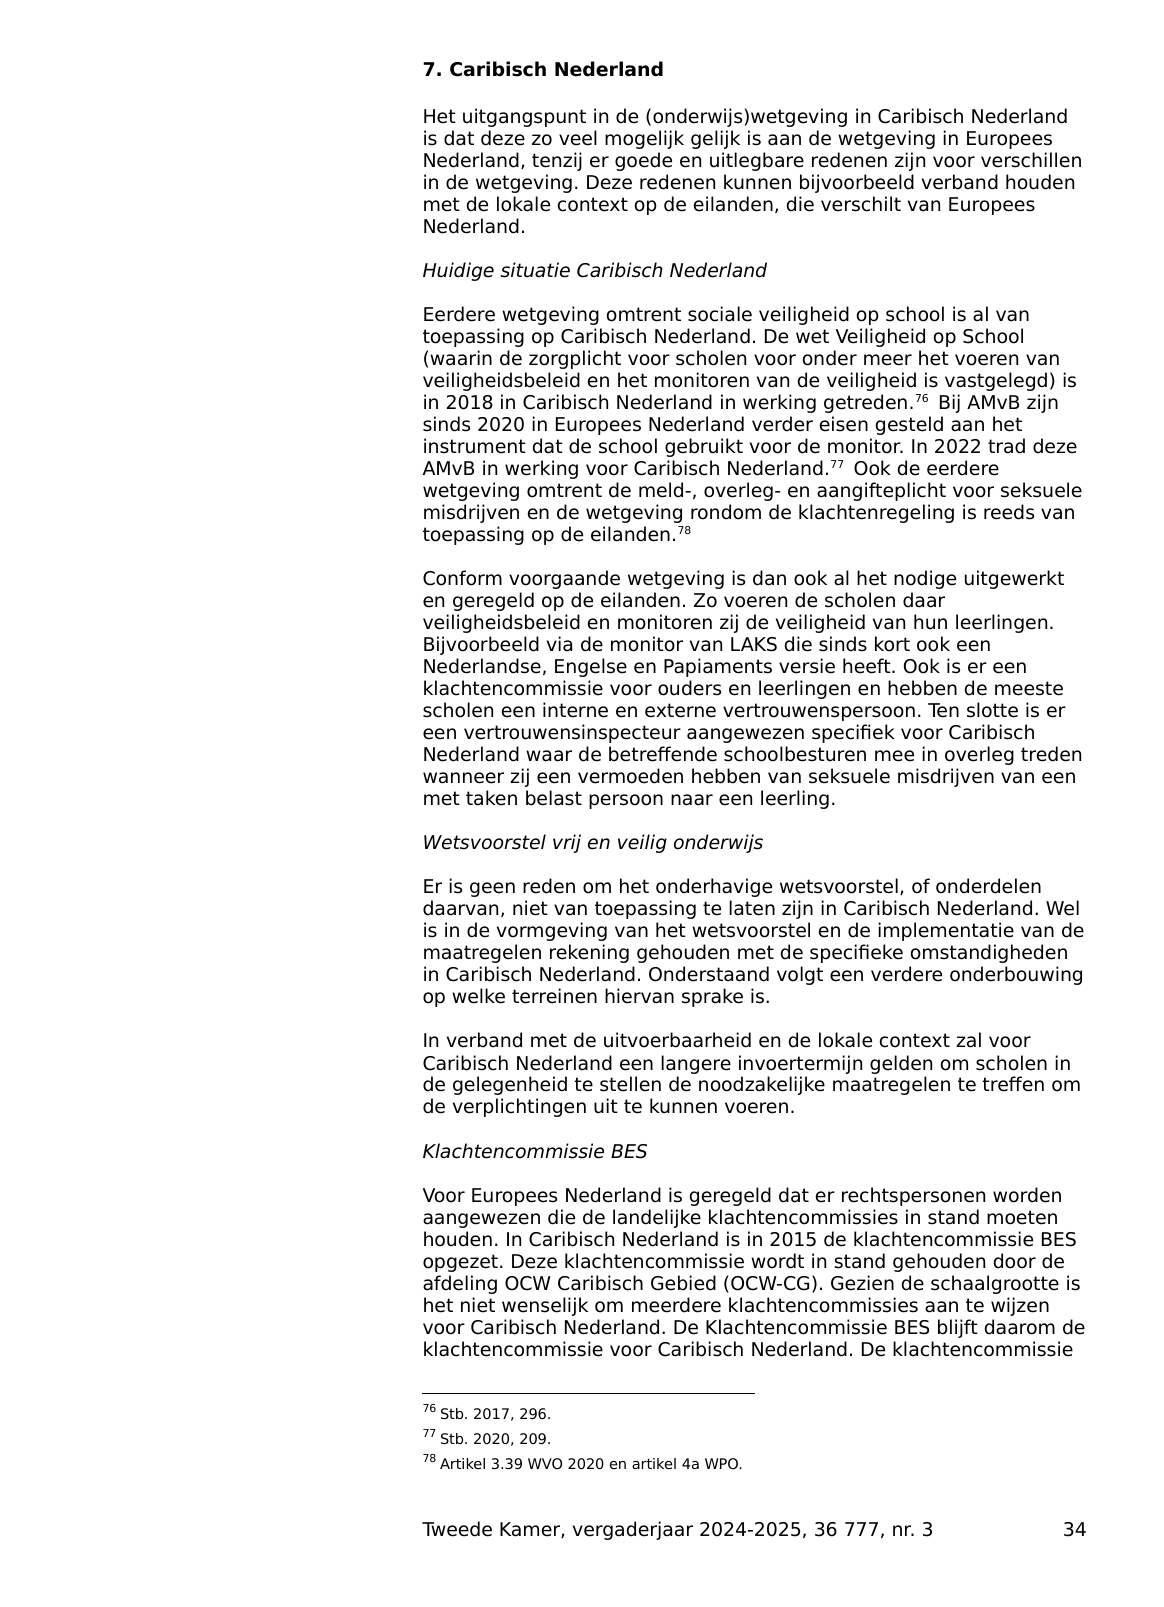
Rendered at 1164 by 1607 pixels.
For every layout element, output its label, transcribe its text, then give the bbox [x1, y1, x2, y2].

text In verband met de uitvoerbaarheid en de lokale context zal voor Caribisch Nederland een langere invoertermijn gelden om scholen in de gelegenheid te stellen de noodzakelijke maatregelen te treffen om de verplichtingen uit te kunnen voeren. [422, 1030, 1087, 1118]
text Het uitgangspunt in de (onderwijs)wetgeving in Caribisch Nederland is dat deze zo veel mogelijk gelijk is aan de wetgeving in Europees Nederland, tenzij er goede en uitlegbare redenen zijn voor verschillen in de wetgeving. Deze redenen kunnen bijvoorbeeld verband houden met de lokale context op de eilanden, die verschilt van Europees Nederland. [422, 106, 1087, 238]
text Er is geen reden om het onderhavige wetsvoorstel, of onderdelen daarvan, niet van toepassing te laten zijn in Caribisch Nederland. Wel is in de vormgeving van het wetsvoorstel en de implementatie van de maatregelen rekening gehouden met de specifieke omstandigheden in Caribisch Nederland. Onderstaand volgt een verdere onderbouwing op welke terreinen hiervan sprake is. [422, 876, 1087, 1008]
text Stb. 2017, 296. [422, 1402, 1087, 1424]
subtitle 7. Caribisch Nederland [422, 59, 1087, 81]
text Stb. 2020, 209. [422, 1427, 1087, 1449]
text Artikel 3.39 WVO 2020 en artikel 4a WPO. [422, 1452, 1087, 1474]
subtitle Wetsvoorstel vrij en veilig onderwijs [422, 832, 1087, 854]
text Conform voorgaande wetgeving is dan ook al het nodige uitgewerkt en geregeld op de eilanden. Zo voeren de scholen daar veiligheidsbeleid en monitoren zij de veiligheid van hun leerlingen. Bijvoorbeeld via de monitor van LAKS die sinds kort ook een Nederlandse, Engelse en Papiaments versie heeft. Ook is er een klachtencommissie voor ouders en leerlingen en hebben de meeste scholen een interne en externe vertrouwenspersoon. Ten slotte is er een vertrouwensinspecteur aangewezen specifiek voor Caribisch Nederland waar de betreffende schoolbesturen mee in overleg treden wanneer zij een vermoeden hebben van seksuele misdrijven van een met taken belast persoon naar een leerling. [422, 568, 1087, 810]
subtitle Huidige situatie Caribisch Nederland [422, 260, 1087, 282]
subtitle Klachtencommissie BES [422, 1141, 1087, 1162]
text Voor Europees Nederland is geregeld dat er rechtspersonen worden aangewezen die de landelijke klachtencommissies in stand moeten houden. In Caribisch Nederland is in 2015 de klachtencommissie BES opgezet. Deze klachtencommissie wordt in stand gehouden door de afdeling OCW Caribisch Gebied (OCW-CG). Gezien de schaalgrootte is het niet wenselijk om meerdere klachtencommissies aan te wijzen voor Caribisch Nederland. De Klachtencommissie BES blijft daarom de klachtencommissie voor Caribisch Nederland. De klachtencommissie [422, 1185, 1087, 1361]
text Eerdere wetgeving omtrent sociale veiligheid op school is al van toepassing op Caribisch Nederland. De wet Veiligheid op School (waarin de zorgplicht voor scholen voor onder meer het voeren van veiligheidsbeleid en het monitoren van de veiligheid is vastgelegd) is in 2018 in Caribisch Nederland in werking getreden. Bij AMvB zijn sinds 2020 in Europees Nederland verder eisen gesteld aan het instrument dat de school gebruikt voor de monitor. In 2022 trad deze AMvB in werking voor Caribisch Nederland. Ook de eerdere wetgeving omtrent de meld-, overleg- en aangifteplicht voor seksuele misdrijven en de wetgeving rondom de klachtenregeling is reeds van toepassing op de eilanden. [422, 304, 1087, 546]
